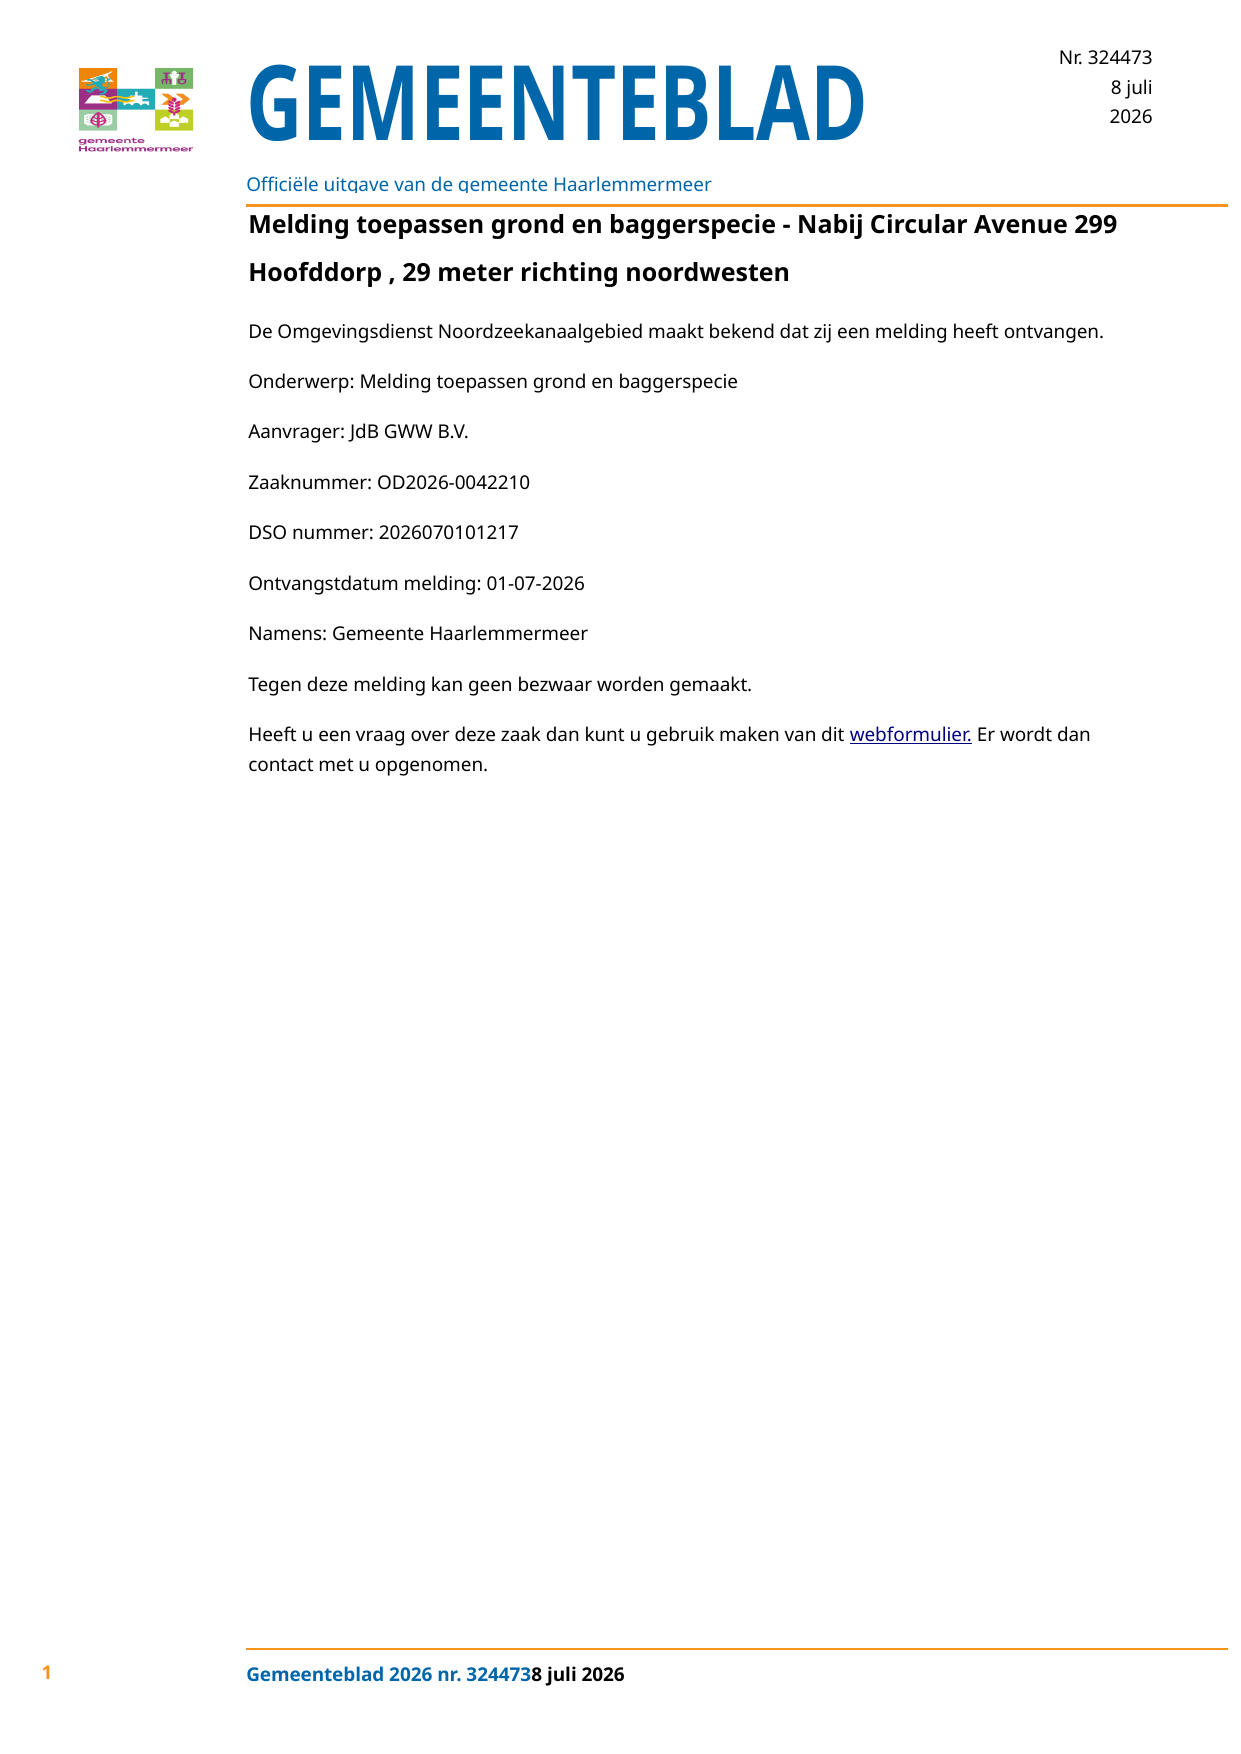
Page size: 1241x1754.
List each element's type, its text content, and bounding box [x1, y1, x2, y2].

text Tegen deze melding kan geen bezwaar worden gemaakt. [248, 671, 1152, 697]
text Namens: Gemeente Haarlemmermeer [248, 620, 1152, 646]
text Ontvangstdatum melding: 01-07-2026 [248, 570, 1152, 596]
picture [41, 47, 231, 172]
text Aanvrager: JdB GWW B.V. [248, 419, 1152, 444]
text DSO nummer: 2026070101217 [248, 519, 1152, 545]
text Onderwerp: Melding toepassen grond en baggerspecie [248, 368, 1152, 394]
text De Omgevingsdienst Noordzeekanaalgebied maakt bekend dat zij een melding heeft ontvangen. [248, 318, 1152, 344]
text Zaaknummer: OD2026-0042210 [248, 469, 1152, 495]
text Heeft u een vraag over deze zaak dan kunt u gebruik maken van dit webformulier. Er wordt dan contact met u opgenomen. [248, 721, 1152, 777]
text Melding toepassen grond en baggerspecie - Nabij Circular Avenue 299 Hoofddorp , 29 meter richting noordwesten [248, 207, 1152, 288]
